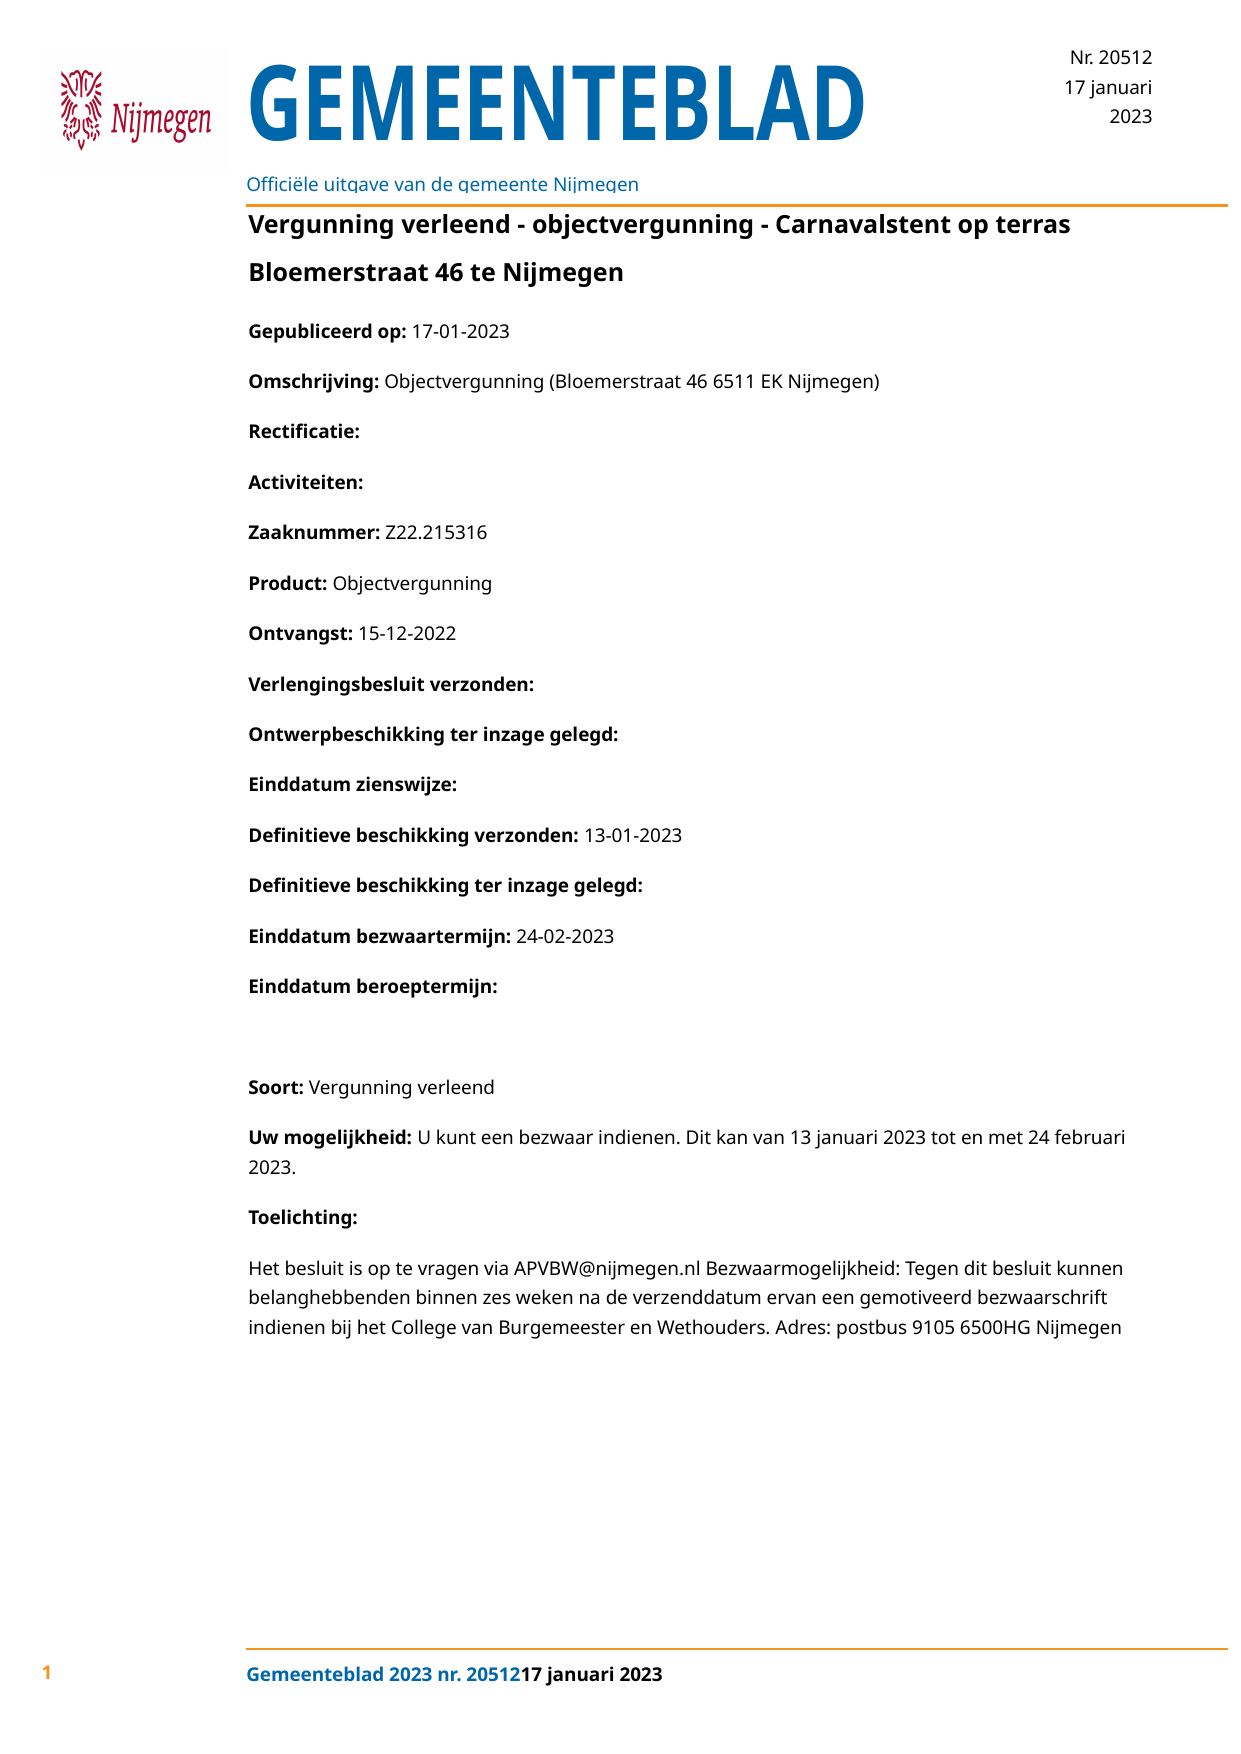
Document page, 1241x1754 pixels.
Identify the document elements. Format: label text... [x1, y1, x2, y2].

text Uw mogelijkheid: U kunt een bezwaar indienen. Dit kan van 13 januari 2023 tot en met 24 februari 2023. [248, 1124, 1152, 1180]
text Het besluit is op te vragen via APVBW@nijmegen.nl Bezwaarmogelijkheid: Tegen dit besluit kunnen belanghebbenden binnen zes weken na de verzenddatum ervan een gemotiveerd bezwaarschrift indienen bij het College van Burgemeester en Wethouders. Adres: postbus 9105 6500HG Nijmegen [248, 1255, 1152, 1340]
text Gepubliceerd op: 17-01-2023 [248, 318, 1152, 344]
text Activiteiten: [248, 469, 1152, 495]
text Product: Objectvergunning [248, 570, 1152, 596]
text Ontvangst: 15-12-2022 [248, 620, 1152, 646]
text Ontwerpbeschikking ter inzage gelegd: [248, 721, 1152, 747]
text Definitieve beschikking ter inzage gelegd: [248, 872, 1152, 898]
text Verlengingsbesluit verzonden: [248, 671, 1152, 697]
text Rectificatie: [248, 419, 1152, 444]
text Toelichting: [248, 1204, 1152, 1230]
text Definitieve beschikking verzonden: 13-01-2023 [248, 822, 1152, 848]
text Einddatum bezwaartermijn: 24-02-2023 [248, 923, 1152, 949]
picture [41, 47, 231, 172]
text Soort: Vergunning verleend [248, 1074, 1152, 1100]
text Vergunning verleend - objectvergunning - Carnavalstent op terras Bloemerstraat 46 te Nijmegen [248, 207, 1152, 288]
text Einddatum zienswijze: [248, 772, 1152, 797]
text Omschrijving: Objectvergunning (Bloemerstraat 46 6511 EK Nijmegen) [248, 368, 1152, 394]
text Einddatum beroeptermijn: [248, 973, 1152, 999]
text Zaaknummer: Z22.215316 [248, 519, 1152, 545]
